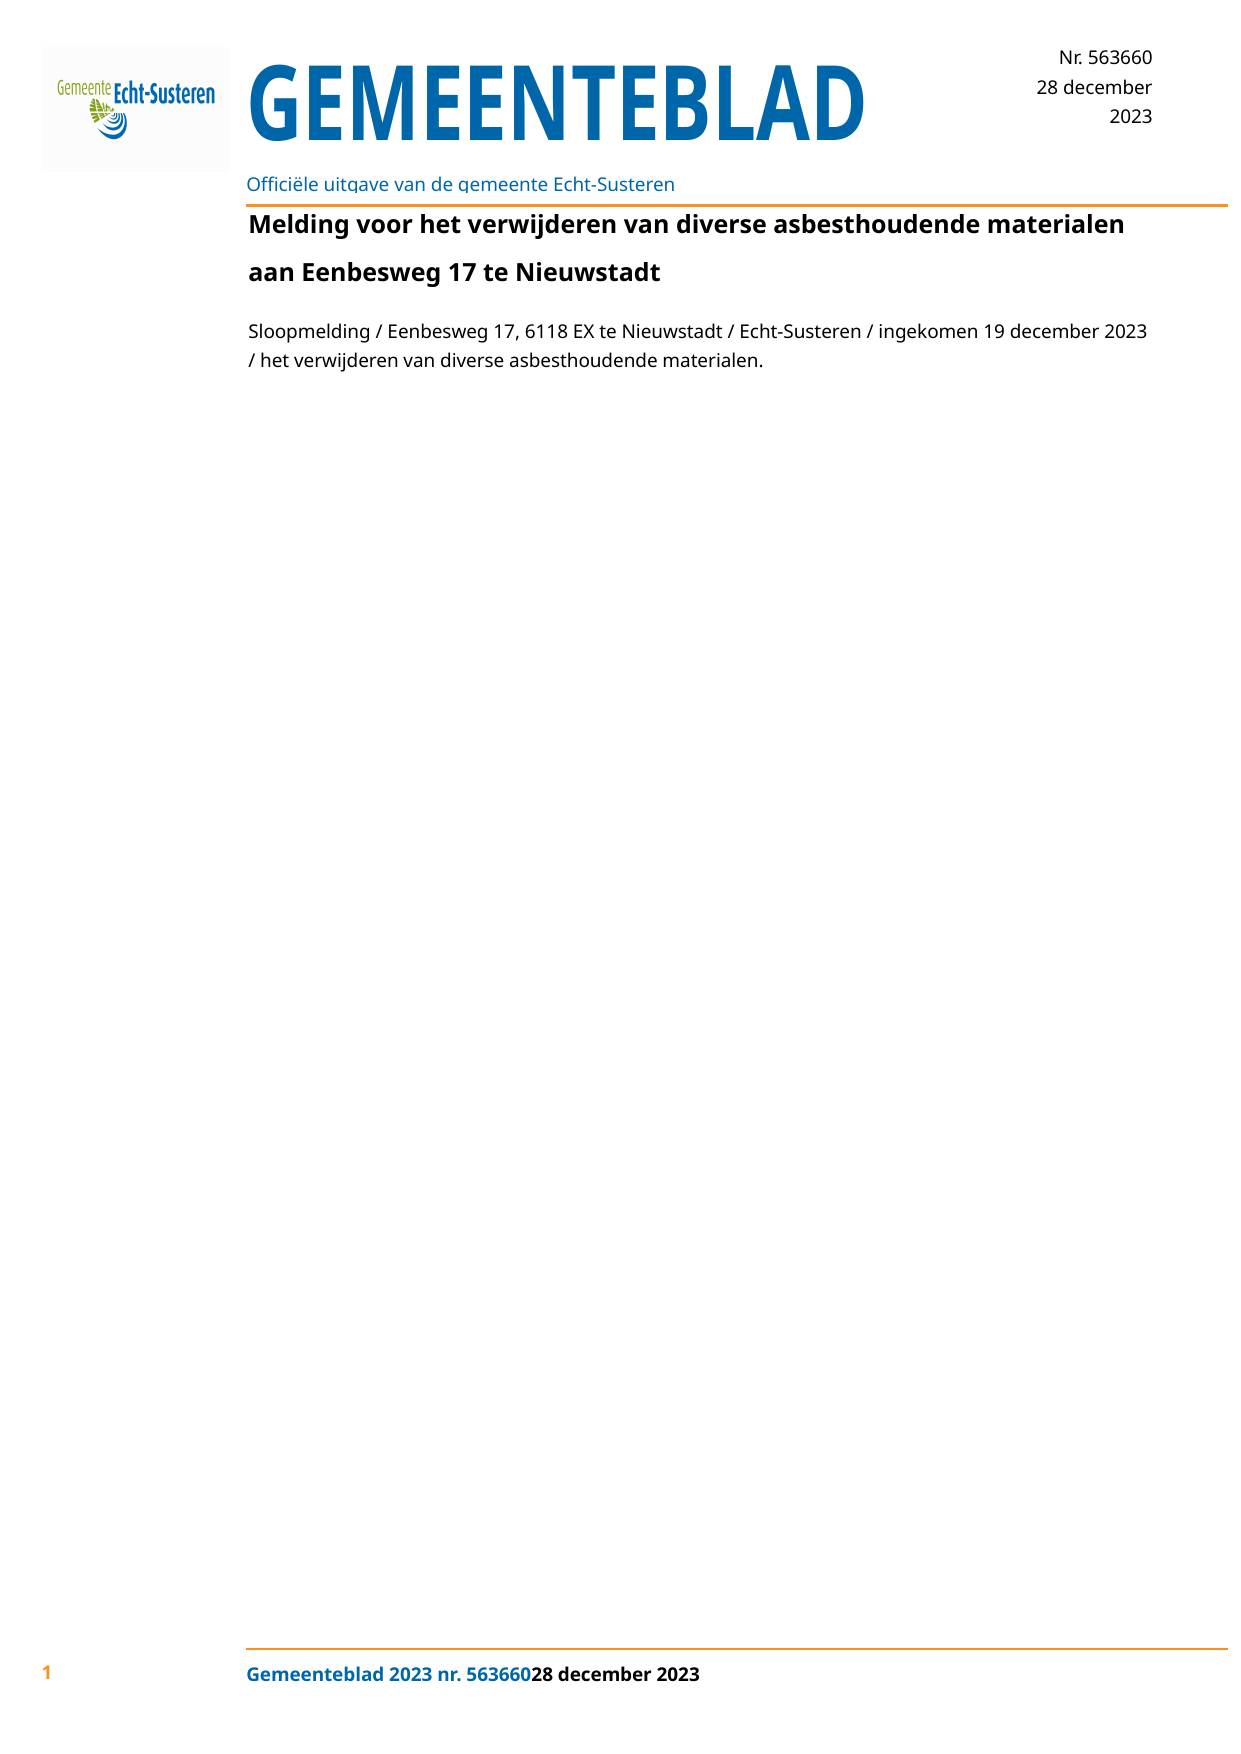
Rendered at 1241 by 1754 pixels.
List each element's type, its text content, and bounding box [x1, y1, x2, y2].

text Melding voor het verwijderen van diverse asbesthoudende materialen aan Eenbesweg 17 te Nieuwstadt [248, 207, 1152, 288]
text Sloopmelding / Eenbesweg 17, 6118 EX te Nieuwstadt / Echt-Susteren / ingekomen 19 december 2023 / het verwijderen van diverse asbesthoudende materialen. [248, 318, 1152, 373]
picture [41, 47, 231, 172]
